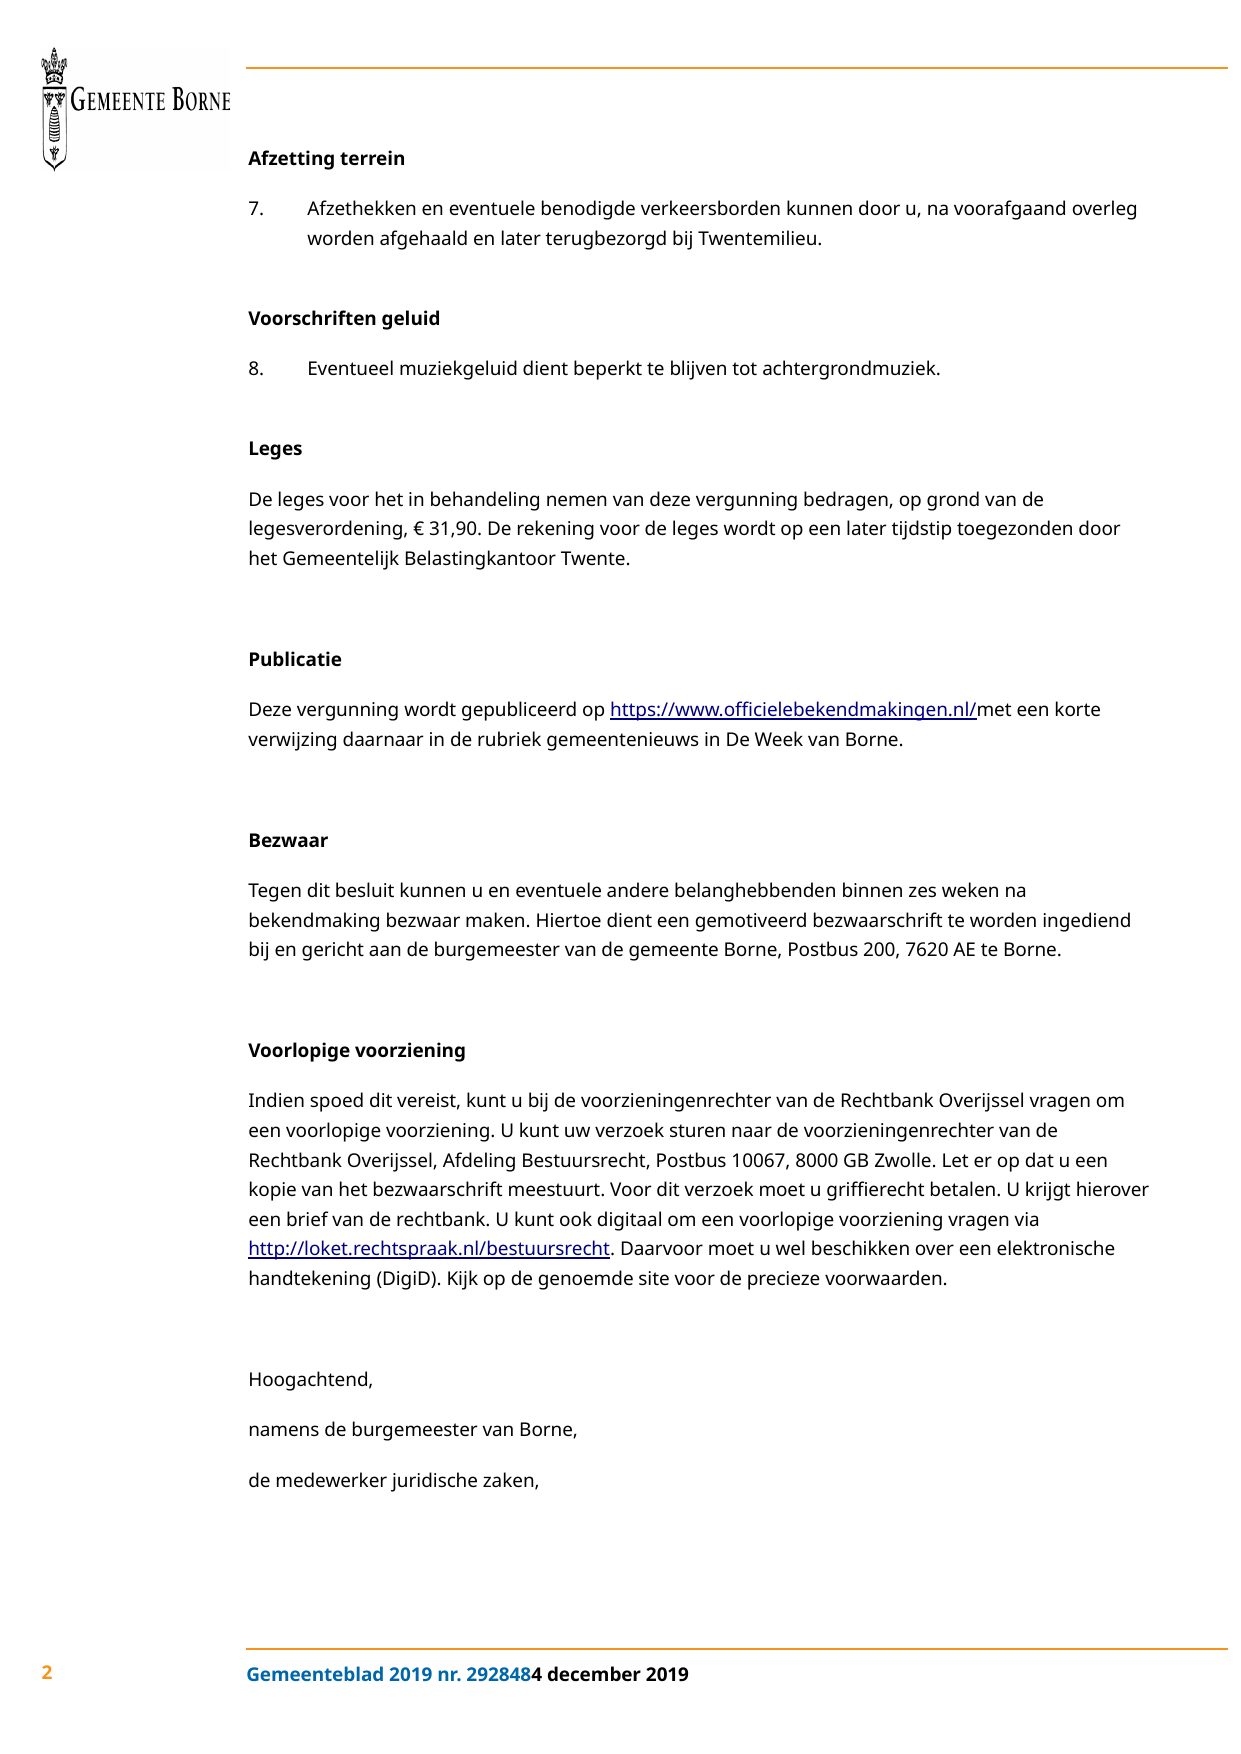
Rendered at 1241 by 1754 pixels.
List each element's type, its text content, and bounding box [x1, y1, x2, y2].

text Voorschriften geluid [248, 305, 1152, 331]
text Afzetting terrein [248, 145, 1152, 171]
text Bezwaar [248, 827, 1152, 853]
text De leges voor het in behandeling nemen van deze vergunning bedragen, op grond van de legesverordening, € 31,90. De rekening voor de leges wordt op een later tijdstip toegezonden door het Gemeentelijk Belastingkantoor Twente. [248, 486, 1152, 571]
text namens de burgemeester van Borne, [248, 1416, 1152, 1442]
text Indien spoed dit vereist, kunt u bij de voorzieningenrechter van de Rechtbank Overijssel vragen om een voorlopige voorziening. U kunt uw verzoek sturen naar de voorzieningenrechter van de Rechtbank Overijssel, Afdeling Bestuursrecht, Postbus 10067, 8000 GB Zwolle. Let er op dat u een kopie van het bezwaarschrift meestuurt. Voor dit verzoek moet u griffierecht betalen. U krijgt hierover een brief van de rechtbank. U kunt ook digitaal om een voorlopige voorziening vragen via http://loket.rechtspraak.nl/bestuursrecht. Daarvoor moet u wel beschikken over een elektronische handtekening (DigiD). Kijk op de genoemde site voor de precieze voorwaarden. [248, 1088, 1152, 1291]
text de medewerker juridische zaken, [248, 1467, 1152, 1493]
text Deze vergunning wordt gepubliceerd op https://www.officielebekendmakingen.nl/met een korte verwijzing daarnaar in de rubriek gemeentenieuws in De Week van Borne. [248, 696, 1152, 752]
text Hoogachtend, [248, 1366, 1152, 1392]
list Eventueel muziekgeluid dient beperkt te blijven tot achtergrondmuziek. [248, 356, 1152, 381]
text Leges [248, 436, 1152, 461]
text Tegen dit besluit kunnen u en eventuele andere belanghebbenden binnen zes weken na bekendmaking bezwaar maken. Hiertoe dient een gemotiveerd bezwaarschrift te worden ingediend bij en gericht aan de burgemeester van de gemeente Borne, Postbus 200, 7620 AE te Borne. [248, 877, 1152, 962]
text Publicatie [248, 646, 1152, 672]
text Voorlopige voorziening [248, 1037, 1152, 1063]
picture [41, 47, 231, 172]
list Afzethekken en eventuele benodigde verkeersborden kunnen door u, na voorafgaand overleg worden afgehaald en later terugbezorgd bij Twentemilieu. [248, 196, 1152, 251]
